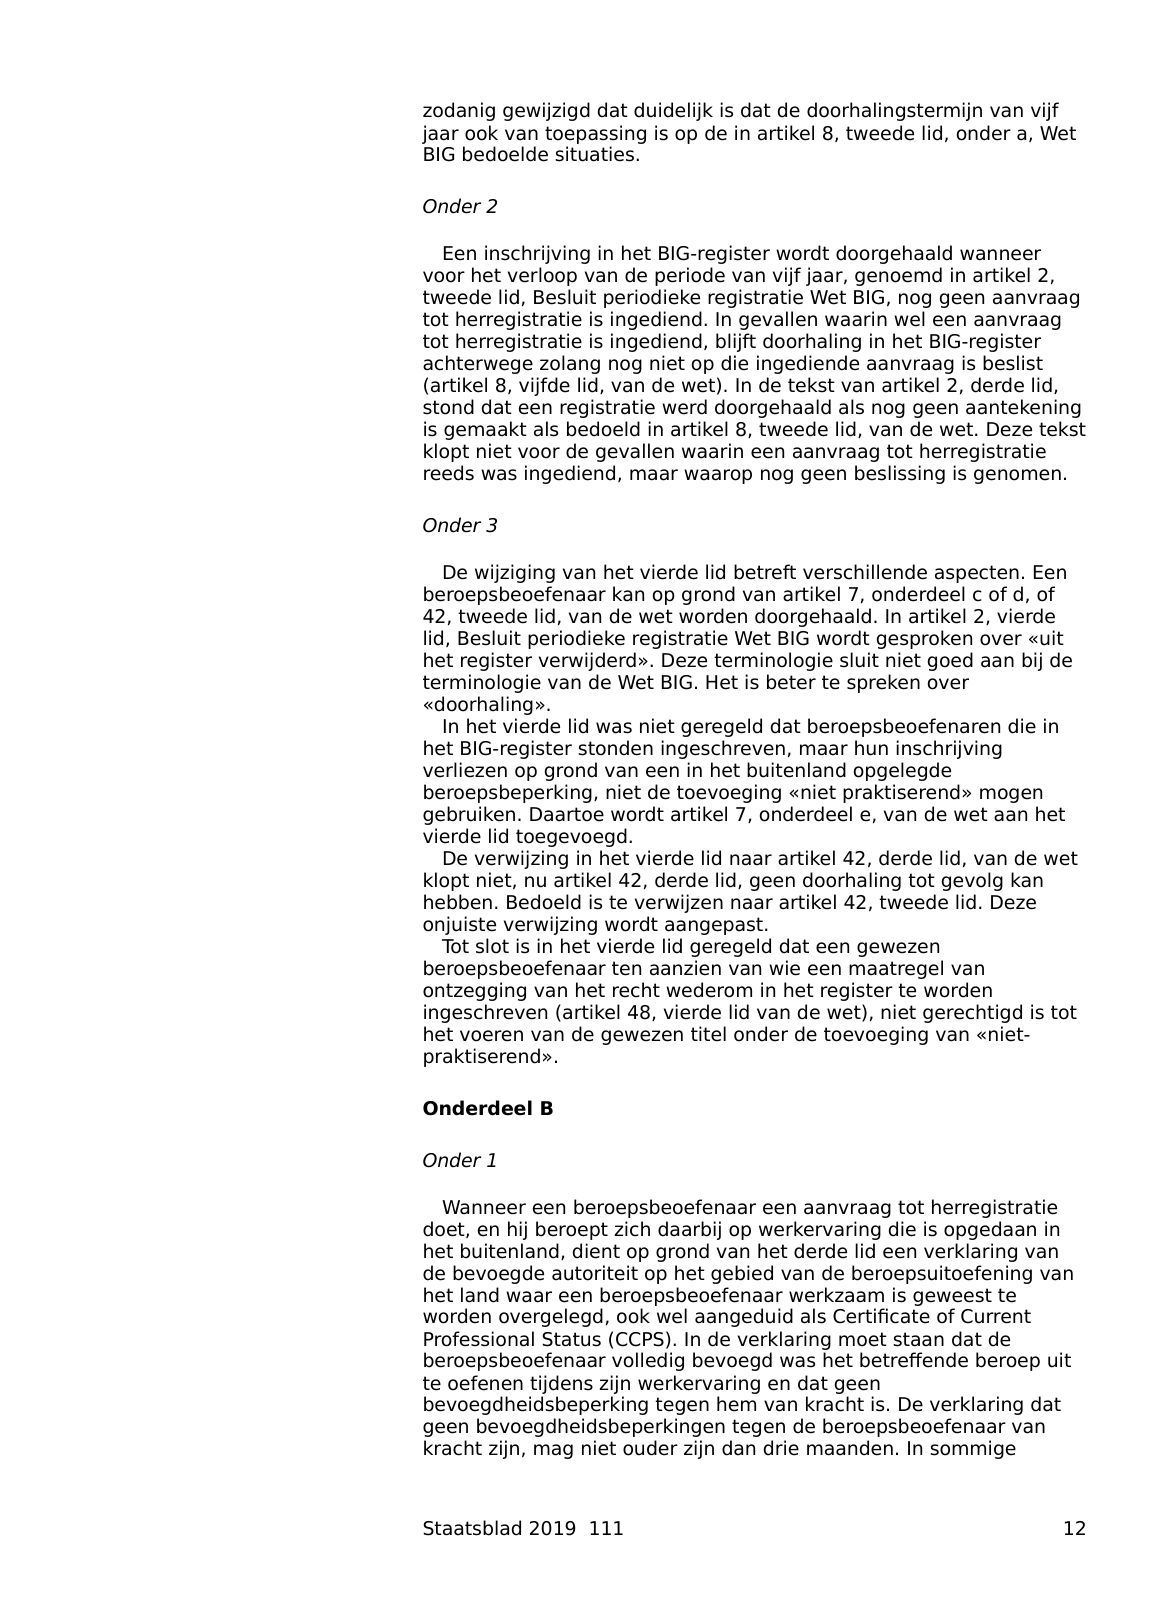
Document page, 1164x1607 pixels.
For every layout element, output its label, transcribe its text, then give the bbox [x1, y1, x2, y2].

text Tot slot is in het vierde lid geregeld dat een gewezen beroepsbeoefenaar ten aanzien van wie een maatregel van ontzegging van het recht wederom in het register te worden ingeschreven (artikel 48, vierde lid van de wet), niet gerechtigd is tot het voeren van de gewezen titel onder de toevoeging van «niet-praktiserend». [422, 936, 1087, 1068]
text De wijziging van het vierde lid betreft verschillende aspecten. Een beroepsbeoefenaar kan op grond van artikel 7, onderdeel c of d, of 42, tweede lid, van de wet worden doorgehaald. In artikel 2, vierde lid, Besluit periodieke registratie Wet BIG wordt gesproken over «uit het register verwijderd». Deze terminologie sluit niet goed aan bij de terminologie van de Wet BIG. Het is beter te spreken over «doorhaling». [422, 562, 1087, 716]
text In het vierde lid was niet geregeld dat beroepsbeoefenaren die in het BIG-register stonden ingeschreven, maar hun inschrijving verliezen op grond van een in het buitenland opgelegde beroepsbeperking, niet de toevoeging «niet praktiserend» mogen gebruiken. Daartoe wordt artikel 7, onderdeel e, van de wet aan het vierde lid toegevoegd. [422, 716, 1087, 848]
subtitle Onder 2 [422, 196, 1087, 218]
text De verwijzing in het vierde lid naar artikel 42, derde lid, van de wet klopt niet, nu artikel 42, derde lid, geen doorhaling tot gevolg kan hebben. Bedoeld is te verwijzen naar artikel 42, tweede lid. Deze onjuiste verwijzing wordt aangepast. [422, 848, 1087, 936]
subtitle Onderdeel B [422, 1098, 1087, 1119]
text zodanig gewijzigd dat duidelijk is dat de doorhalingstermijn van vijf jaar ook van toepassing is op de in artikel 8, tweede lid, onder a, Wet BIG bedoelde situaties. [422, 100, 1087, 166]
text Wanneer een beroepsbeoefenaar een aanvraag tot herregistratie doet, en hij beroept zich daarbij op werkervaring die is opgedaan in het buitenland, dient op grond van het derde lid een verklaring van de bevoegde autoriteit op het gebied van de beroepsuitoefening van het land waar een beroepsbeoefenaar werkzaam is geweest te worden overgelegd, ook wel aangeduid als Certificate of Current Professional Status (CCPS). In de verklaring moet staan dat de beroepsbeoefenaar volledig bevoegd was het betreffende beroep uit te oefenen tijdens zijn werkervaring en dat geen bevoegdheidsbeperking tegen hem van kracht is. De verklaring dat geen bevoegdheidsbeperkingen tegen de beroepsbeoefenaar van kracht zijn, mag niet ouder zijn dan drie maanden. In sommige [422, 1197, 1087, 1460]
subtitle Onder 3 [422, 515, 1087, 537]
subtitle Onder 1 [422, 1149, 1087, 1172]
text Een inschrijving in het BIG-register wordt doorgehaald wanneer voor het verloop van de periode van vijf jaar, genoemd in artikel 2, tweede lid, Besluit periodieke registratie Wet BIG, nog geen aanvraag tot herregistratie is ingediend. In gevallen waarin wel een aanvraag tot herregistratie is ingediend, blijft doorhaling in het BIG-register achterwege zolang nog niet op die ingediende aanvraag is beslist (artikel 8, vijfde lid, van de wet). In de tekst van artikel 2, derde lid, stond dat een registratie werd doorgehaald als nog geen aantekening is gemaakt als bedoeld in artikel 8, tweede lid, van de wet. Deze tekst klopt niet voor de gevallen waarin een aanvraag tot herregistratie reeds was ingediend, maar waarop nog geen beslissing is genomen. [422, 243, 1087, 485]
